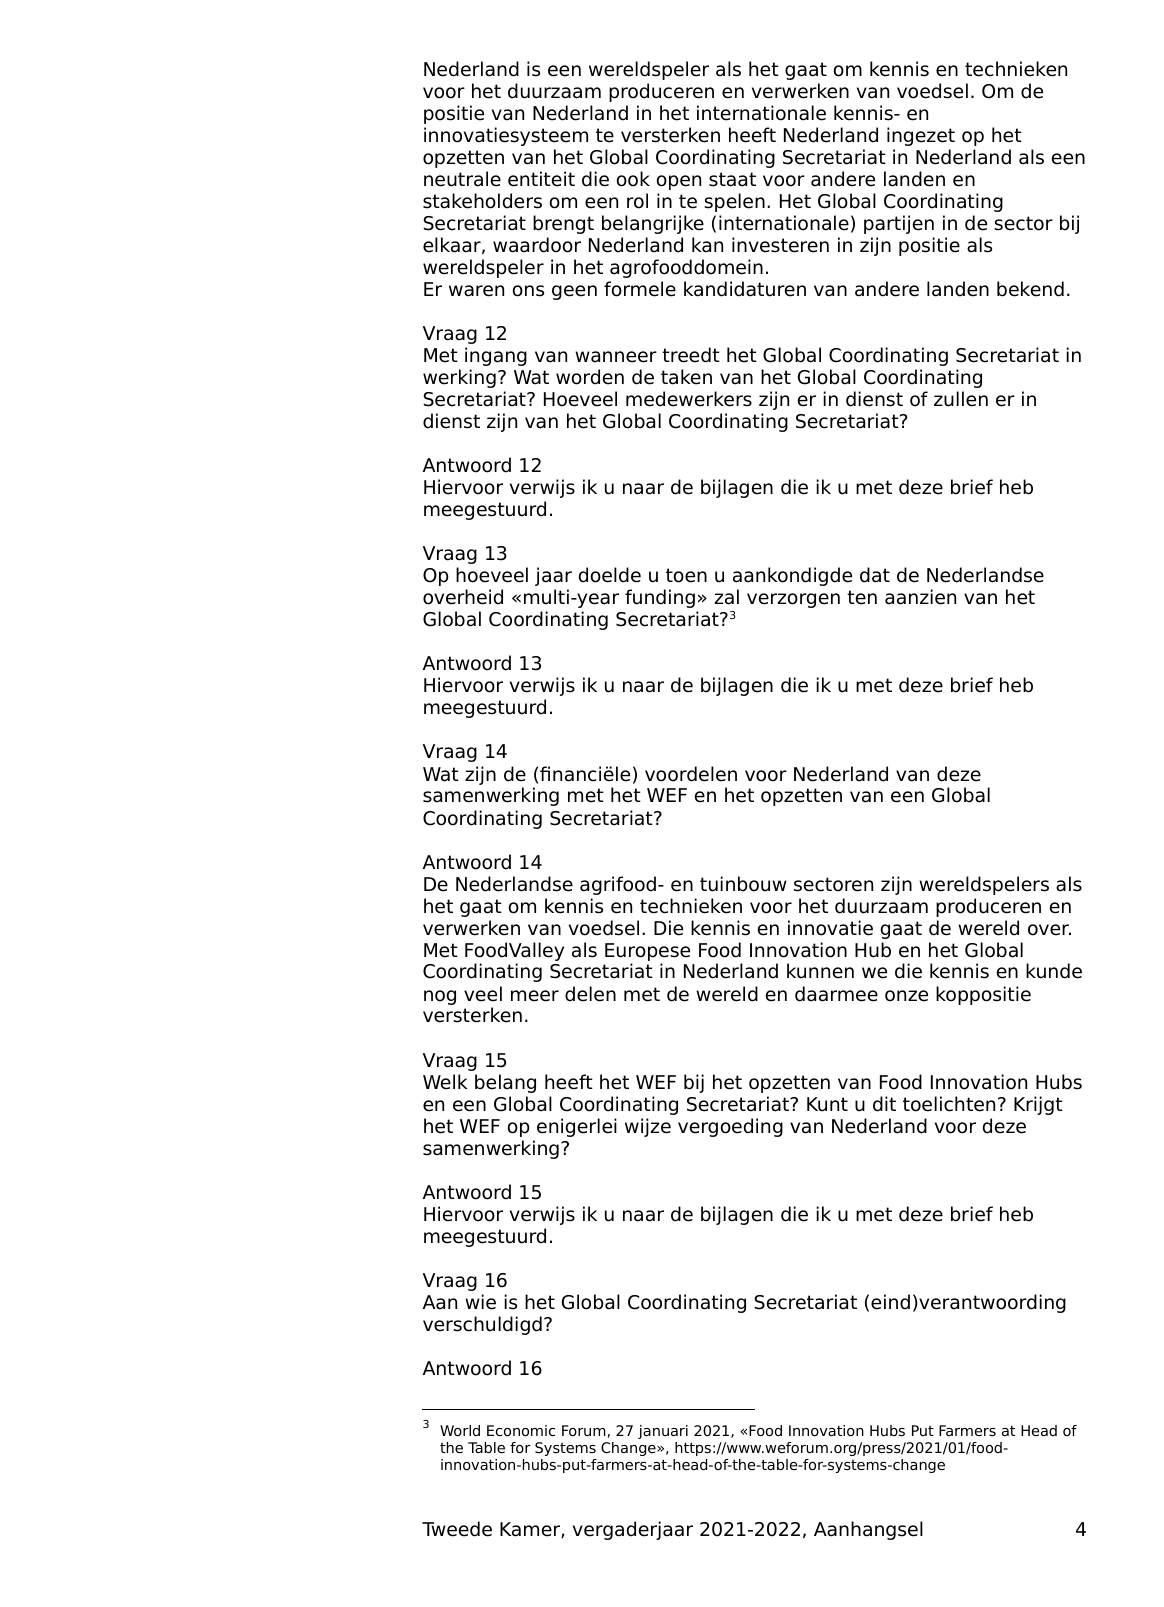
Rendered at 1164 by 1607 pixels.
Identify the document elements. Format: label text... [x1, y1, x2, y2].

text Vraag 13 [422, 543, 1087, 565]
text Vraag 14 [422, 741, 1087, 763]
text Antwoord 15 [422, 1182, 1087, 1204]
text Vraag 12 [422, 323, 1087, 345]
text Nederland is een wereldspeler als het gaat om kennis en technieken voor het duurzaam produceren en verwerken van voedsel. Om de positie van Nederland in het internationale kennis- en innovatiesysteem te versterken heeft Nederland ingezet op het opzetten van het Global Coordinating Secretariat in Nederland als een neutrale entiteit die ook open staat voor andere landen en stakeholders om een rol in te spelen. Het Global Coordinating Secretariat brengt belangrijke (internationale) partijen in de sector bij elkaar, waardoor Nederland kan investeren in zijn positie als wereldspeler in het agrofooddomein. [422, 59, 1087, 279]
text World Economic Forum, 27 januari 2021, «Food Innovation Hubs Put Farmers at Head of the Table for Systems Change», https://www.weforum.org/press/2021/01/food-innovation-hubs-put-farmers-at-head-of-the-table-for-systems-change [422, 1418, 1087, 1474]
text Antwoord 16 [422, 1358, 1087, 1380]
text Welk belang heeft het WEF bij het opzetten van Food Innovation Hubs en een Global Coordinating Secretariat? Kunt u dit toelichten? Krijgt het WEF op enigerlei wijze vergoeding van Nederland voor deze samenwerking? [422, 1072, 1087, 1159]
text Er waren ons geen formele kandidaturen van andere landen bekend. [422, 279, 1087, 301]
text De Nederlandse agrifood- en tuinbouw sectoren zijn wereldspelers als het gaat om kennis en technieken voor het duurzaam produceren en verwerken van voedsel. Die kennis en innovatie gaat de wereld over. Met FoodValley als Europese Food Innovation Hub en het Global Coordinating Secretariat in Nederland kunnen we die kennis en kunde nog veel meer delen met de wereld en daarmee onze koppositie versterken. [422, 873, 1087, 1027]
text Vraag 15 [422, 1049, 1087, 1072]
text Antwoord 12 [422, 455, 1087, 477]
text Hiervoor verwijs ik u naar de bijlagen die ik u met deze brief heb meegestuurd. [422, 675, 1087, 719]
text Hiervoor verwijs ik u naar de bijlagen die ik u met deze brief heb meegestuurd. [422, 477, 1087, 521]
text Aan wie is het Global Coordinating Secretariat (eind)verantwoording verschuldigd? [422, 1292, 1087, 1336]
text Vraag 16 [422, 1270, 1087, 1292]
text Wat zijn de (financiële) voordelen voor Nederland van deze samenwerking met het WEF en het opzetten van een Global Coordinating Secretariat? [422, 763, 1087, 829]
text Antwoord 14 [422, 852, 1087, 873]
text Met ingang van wanneer treedt het Global Coordinating Secretariat in werking? Wat worden de taken van het Global Coordinating Secretariat? Hoeveel medewerkers zijn er in dienst of zullen er in dienst zijn van het Global Coordinating Secretariat? [422, 345, 1087, 433]
text Hiervoor verwijs ik u naar de bijlagen die ik u met deze brief heb meegestuurd. [422, 1204, 1087, 1248]
text Antwoord 13 [422, 653, 1087, 675]
text Op hoeveel jaar doelde u toen u aankondigde dat de Nederlandse overheid «multi-year funding» zal verzorgen ten aanzien van het Global Coordinating Secretariat? [422, 565, 1087, 631]
